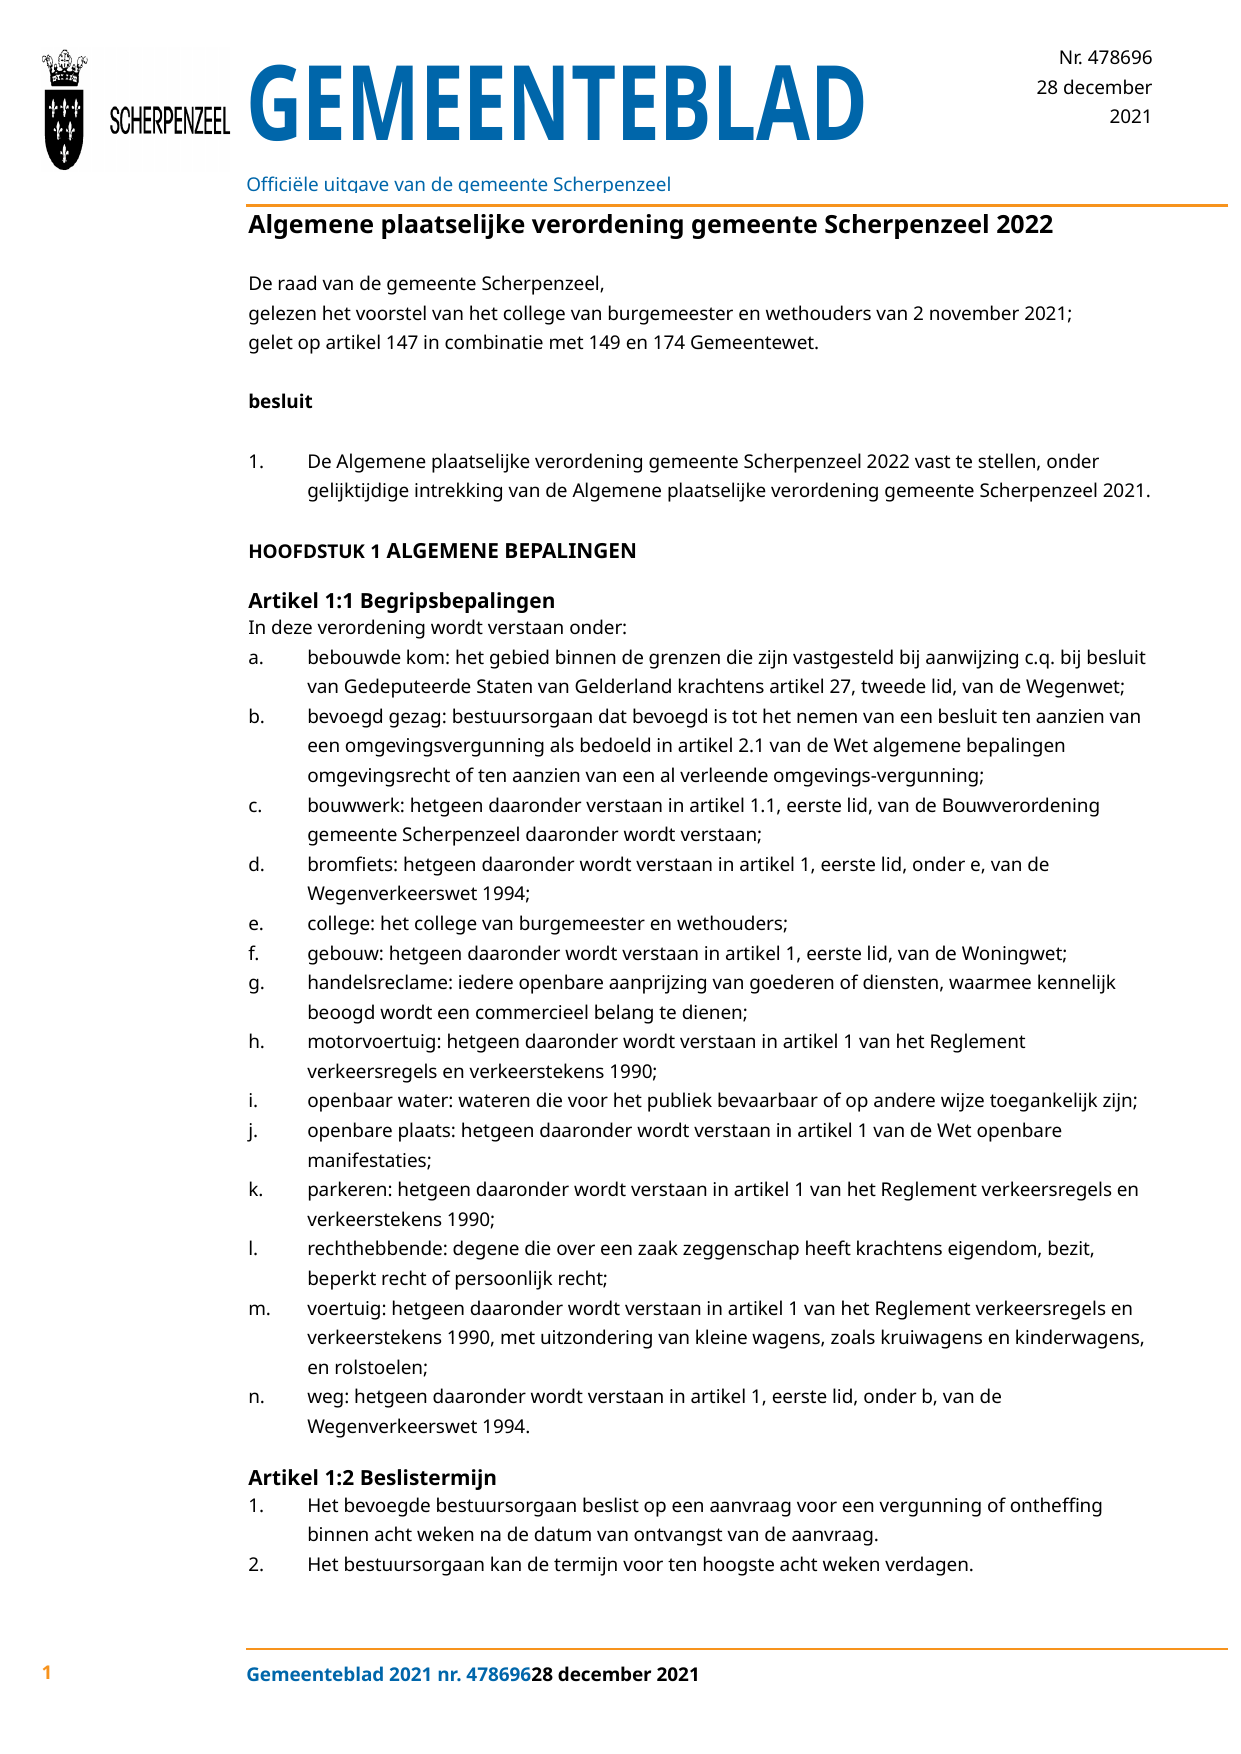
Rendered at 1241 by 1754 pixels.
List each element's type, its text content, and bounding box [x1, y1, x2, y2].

list De Algemene plaatselijke verordening gemeente Scherpenzeel 2022 vast te stellen, onder gelijktijdige intrekking van de Algemene plaatselijke verordening gemeente Scherpenzeel 2021. [248, 448, 1152, 503]
list bouwwerk: hetgeen daaronder verstaan in artikel 1.1, eerste lid, van de Bouwverordening gemeente Scherpenzeel daaronder wordt verstaan; [248, 792, 1152, 847]
list openbare plaats: hetgeen daaronder wordt verstaan in artikel 1 van de Wet openbare manifestaties; [248, 1117, 1152, 1172]
list rechthebbende: degene die over een zaak zeggenschap heeft krachtens eigendom, bezit, beperkt recht of persoonlijk recht; [248, 1236, 1152, 1291]
text Algemene plaatselijke verordening gemeente Scherpenzeel 2022 [248, 207, 1152, 241]
list gebouw: hetgeen daaronder wordt verstaan in artikel 1, eerste lid, van de Woningwet; [248, 940, 1152, 965]
text De raad van de gemeente Scherpenzeel, [248, 270, 1152, 296]
list bebouwde kom: het gebied binnen de grenzen die zijn vastgesteld bij aanwijzing c.q. bij besluit van Gedeputeerde Staten van Gelderland krachtens artikel 27, tweede lid, van de Wegenwet; [248, 644, 1152, 699]
list motorvoertuig: hetgeen daaronder wordt verstaan in artikel 1 van het Reglement verkeersregels en verkeerstekens 1990; [248, 1028, 1152, 1084]
list weg: hetgeen daaronder wordt verstaan in artikel 1, eerste lid, onder b, van de Wegenverkeerswet 1994. [248, 1383, 1152, 1439]
text In deze verordening wordt verstaan onder: [248, 614, 1152, 640]
list handelsreclame: iedere openbare aanprijzing van goederen of diensten, waarmee kennelijk beoogd wordt een commercieel belang te dienen; [248, 969, 1152, 1024]
list bevoegd gezag: bestuursorgaan dat bevoegd is tot het nemen van een besluit ten aanzien van een omgevingsvergunning als bedoeld in artikel 2.1 van de Wet algemene bepalingen omgevingsrecht of ten aanzien van een al verleende omgevings-vergunning; [248, 703, 1152, 788]
text gelet op artikel 147 in combinatie met 149 en 174 Gemeentewet. [248, 329, 1152, 355]
text Artikel 1:2 Beslistermijn [248, 1463, 1152, 1492]
text HOOFDSTUK 1 ALGEMENE BEPALINGEN [248, 537, 1152, 565]
list parkeren: hetgeen daaronder wordt verstaan in artikel 1 van het Reglement verkeersregels en verkeerstekens 1990; [248, 1176, 1152, 1232]
list college: het college van burgemeester en wethouders; [248, 910, 1152, 936]
text gelezen het voorstel van het college van burgemeester en wethouders van 2 november 2021; [248, 300, 1152, 326]
picture [41, 47, 231, 172]
list bromfiets: hetgeen daaronder wordt verstaan in artikel 1, eerste lid, onder e, van de Wegenverkeerswet 1994; [248, 851, 1152, 906]
list Het bevoegde bestuursorgaan beslist op een aanvraag voor een vergunning of ontheffing binnen acht weken na de datum van ontvangst van de aanvraag. [248, 1492, 1152, 1547]
text Artikel 1:1 Begripsbepalingen [248, 586, 1152, 614]
list openbaar water: wateren die voor het publiek bevaarbaar of op andere wijze toegankelijk zijn; [248, 1088, 1152, 1113]
list Het bestuursorgaan kan de termijn voor ten hoogste acht weken verdagen. [248, 1551, 1152, 1577]
text besluit [248, 389, 1152, 414]
list voertuig: hetgeen daaronder wordt verstaan in artikel 1 van het Reglement verkeersregels en verkeerstekens 1990, met uitzondering van kleine wagens, zoals kruiwagens en kinderwagens, en rolstoelen; [248, 1295, 1152, 1379]
